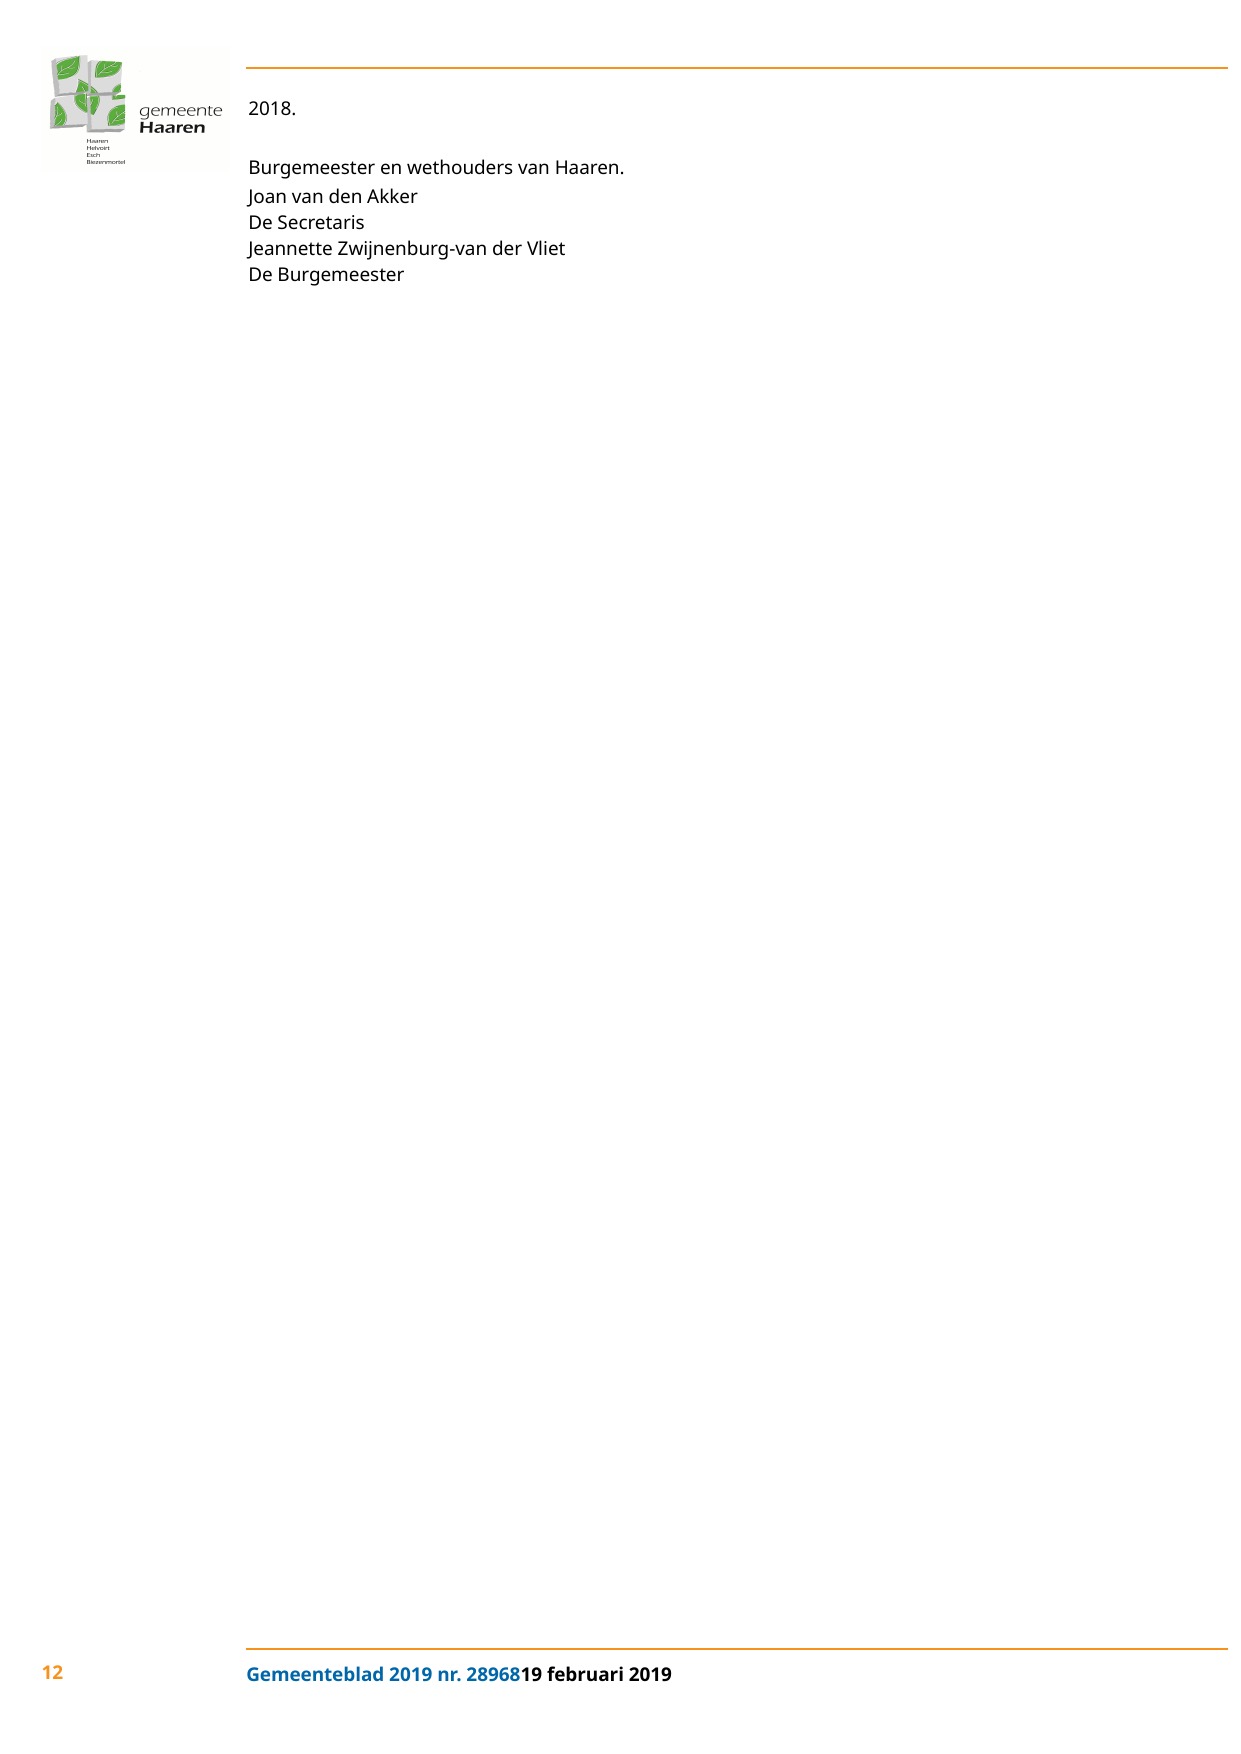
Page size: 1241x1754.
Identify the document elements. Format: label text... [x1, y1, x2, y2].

text De Secretaris [248, 209, 1152, 235]
text Burgemeester en wethouders van Haaren. [248, 154, 1152, 180]
text Joan van den Akker [248, 183, 1152, 209]
text Jeannette Zwijnenburg-van der Vliet [248, 235, 1152, 261]
picture [41, 47, 231, 172]
text De Burgemeester [248, 261, 1152, 286]
text 2018. [248, 95, 1152, 121]
